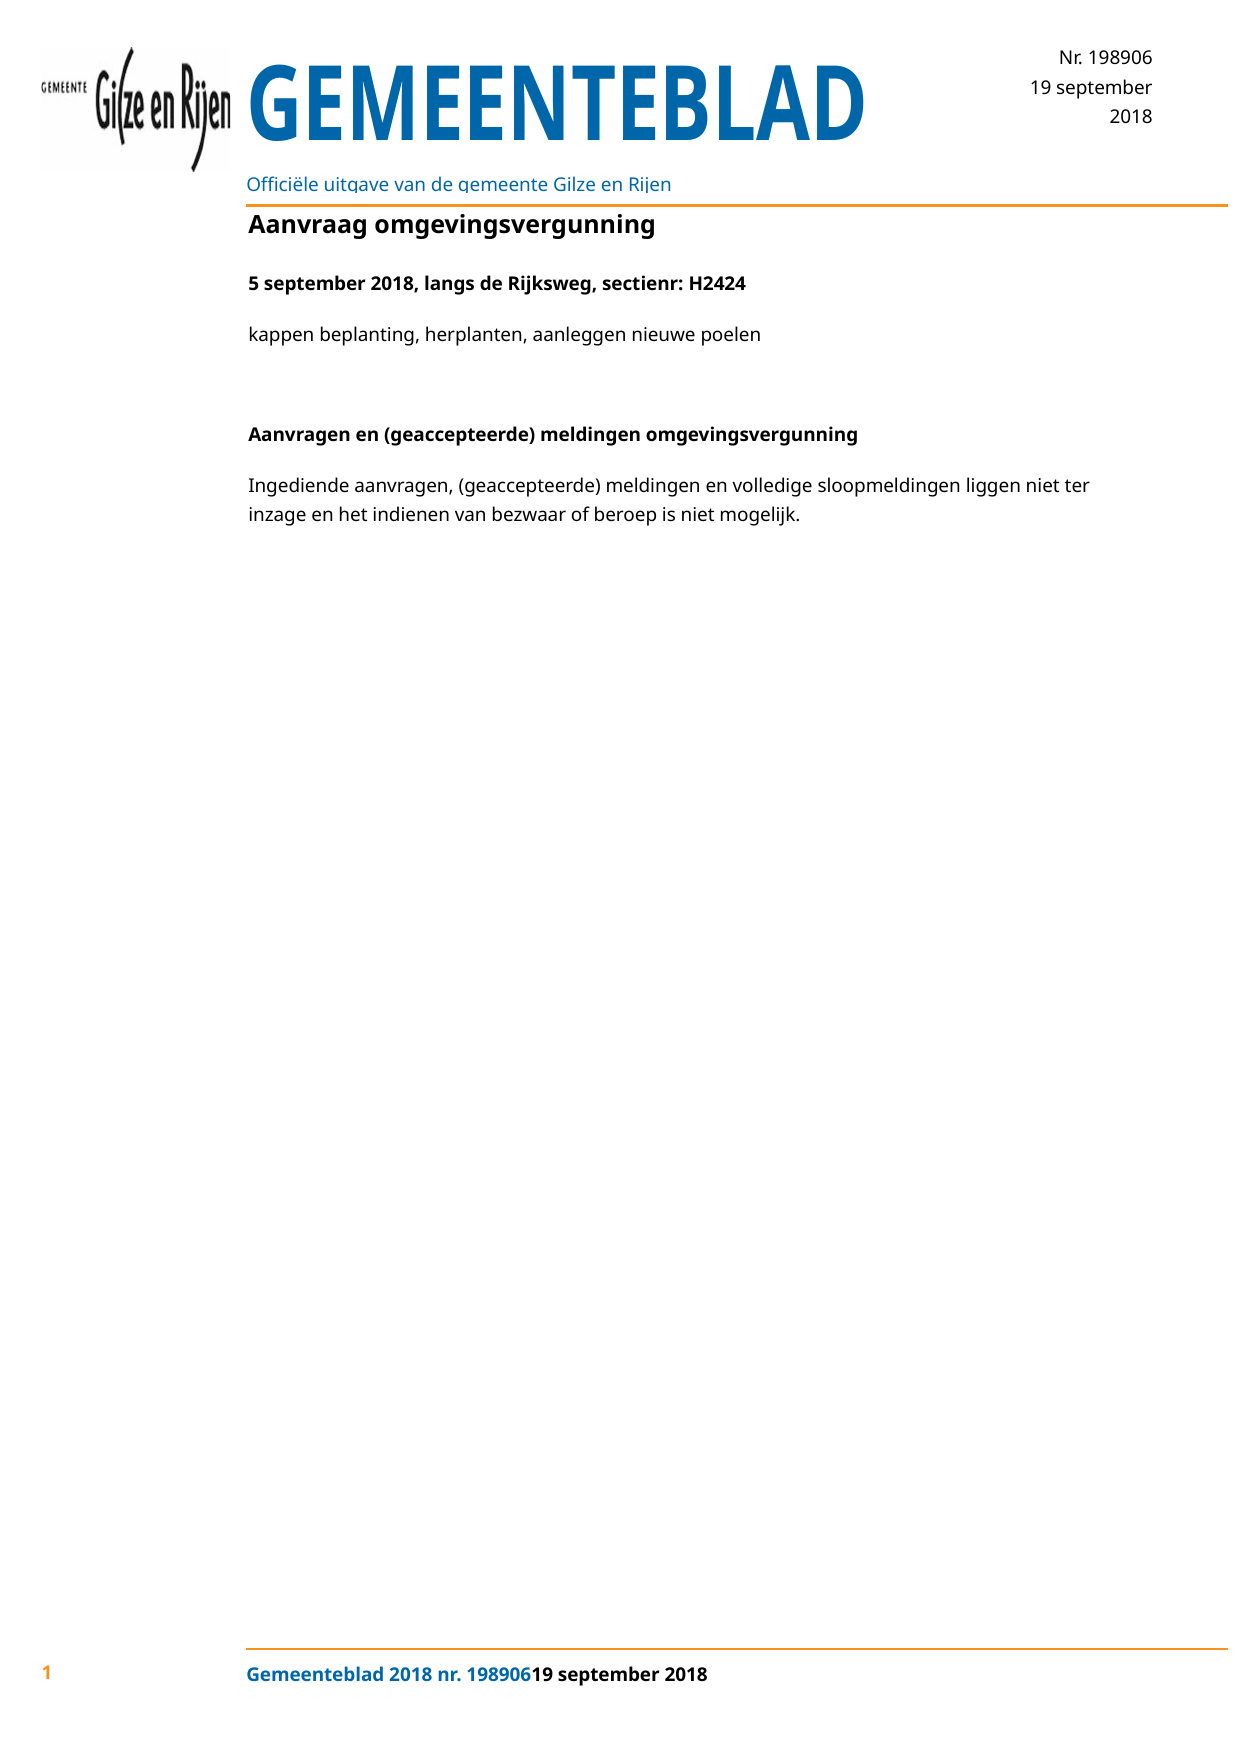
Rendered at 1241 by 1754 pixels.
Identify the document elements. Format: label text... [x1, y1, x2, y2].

text Aanvraag omgevingsvergunning [248, 207, 1152, 241]
text 5 september 2018, langs de Rijksweg, sectienr: H2424 [248, 270, 1152, 296]
text Aanvragen en (geaccepteerde) meldingen omgevingsvergunning [248, 422, 1152, 447]
text kappen beplanting, herplanten, aanleggen nieuwe poelen [248, 321, 1152, 346]
text Ingediende aanvragen, (geaccepteerde) meldingen en volledige sloopmeldingen liggen niet ter inzage en het indienen van bezwaar of beroep is niet mogelijk. [248, 472, 1152, 527]
picture [41, 47, 231, 172]
